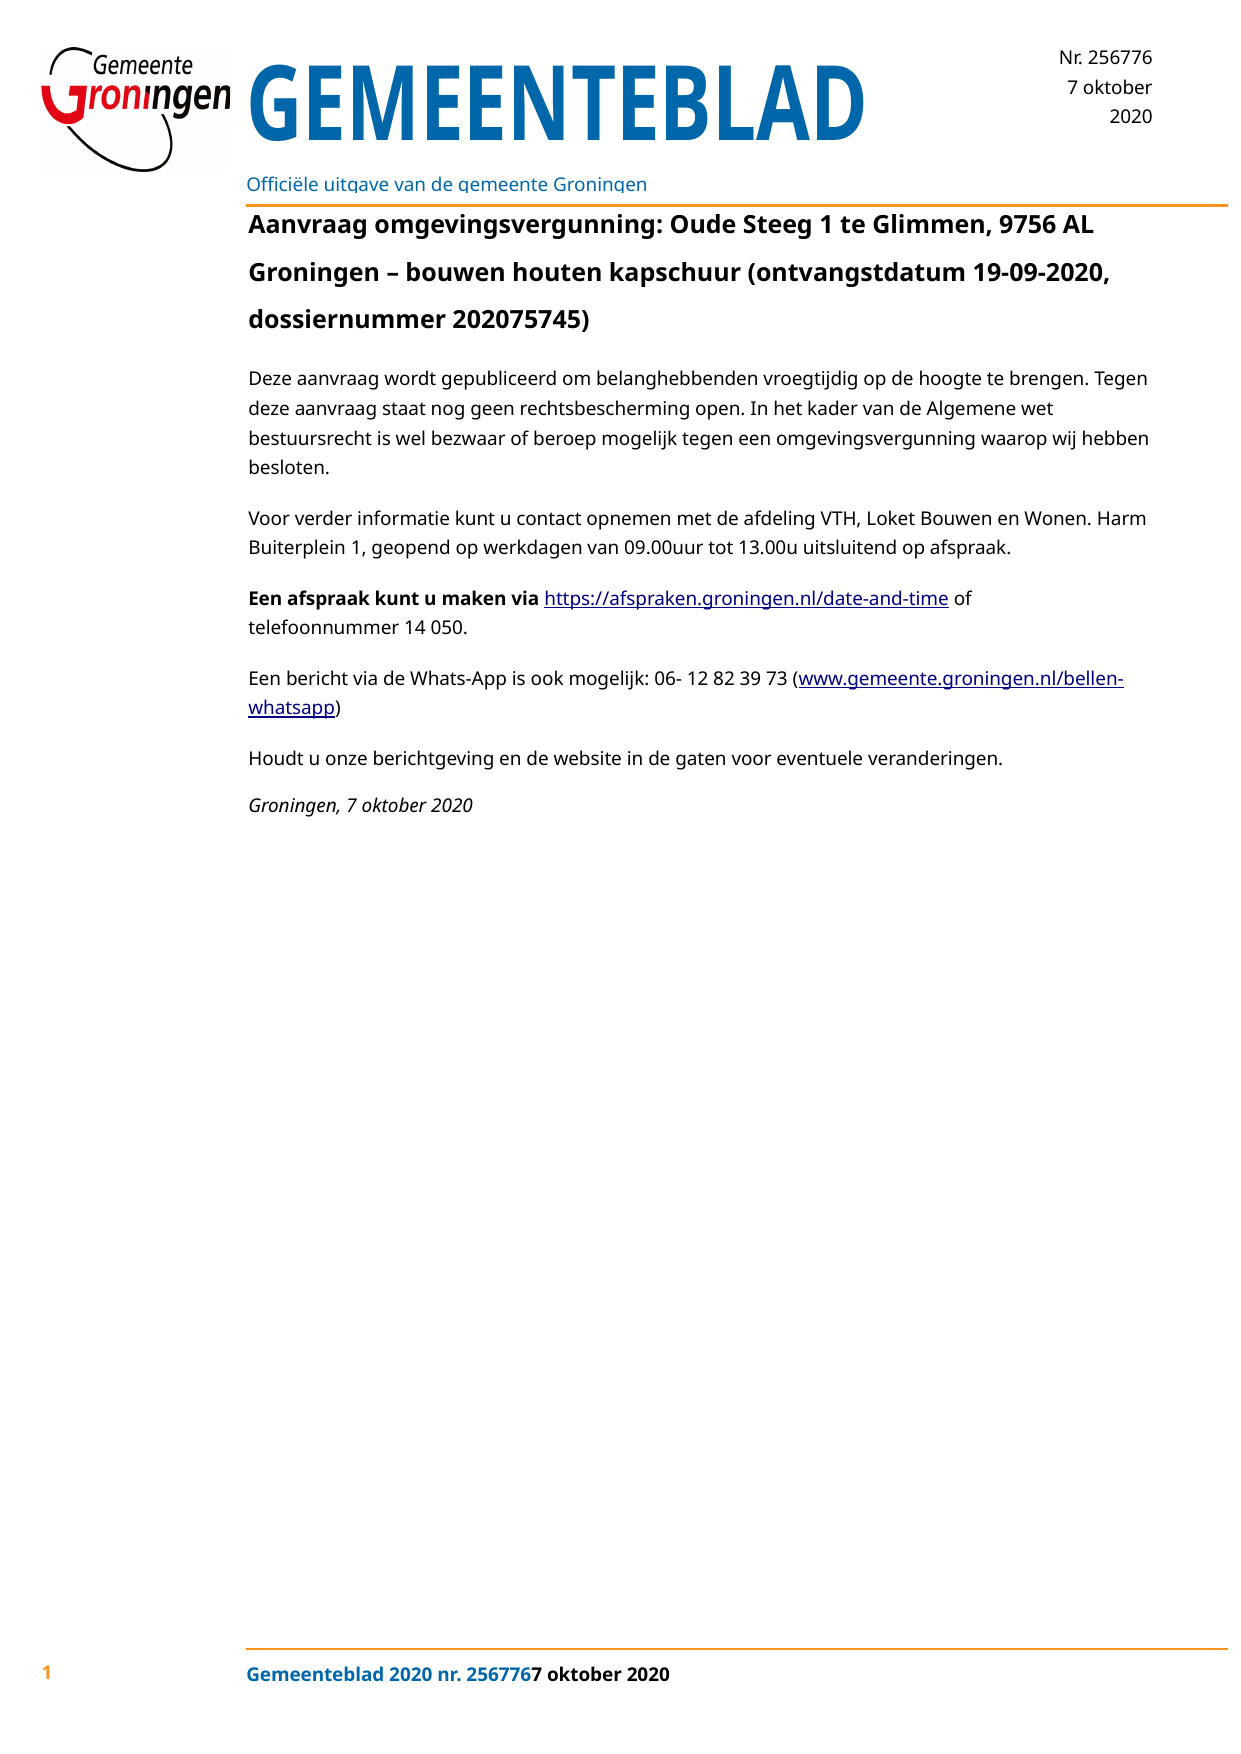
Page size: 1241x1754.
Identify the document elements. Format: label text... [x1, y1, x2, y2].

picture [41, 47, 231, 172]
text Een bericht via de Whats-App is ook mogelijk: 06- 12 82 39 73 (www.gemeente.groningen.nl/bellen-whatsapp) [248, 665, 1152, 720]
text Deze aanvraag wordt gepubliceerd om belanghebbenden vroegtijdig op de hoogte te brengen. Tegen deze aanvraag staat nog geen rechtsbescherming open. In het kader van de Algemene wet bestuursrecht is wel bezwaar of beroep mogelijk tegen een omgevingsvergunning waarop wij hebben besloten. [248, 366, 1152, 480]
text Houdt u onze berichtgeving en de website in de gaten voor eventuele veranderingen. [248, 745, 1152, 770]
text Groningen, 7 oktober 2020 [248, 792, 1152, 818]
text Aanvraag omgevingsvergunning: Oude Steeg 1 te Glimmen, 9756 AL Groningen – bouwen houten kapschuur (ontvangstdatum 19-09-2020, dossiernummer 202075745) [248, 207, 1152, 336]
text Een afspraak kunt u maken via https://afspraken.groningen.nl/date-and-time of telefoonnummer 14 050. [248, 585, 1152, 640]
text Voor verder informatie kunt u contact opnemen met de afdeling VTH, Loket Bouwen en Wonen. Harm Buiterplein 1, geopend op werkdagen van 09.00uur tot 13.00u uitsluitend op afspraak. [248, 505, 1152, 560]
